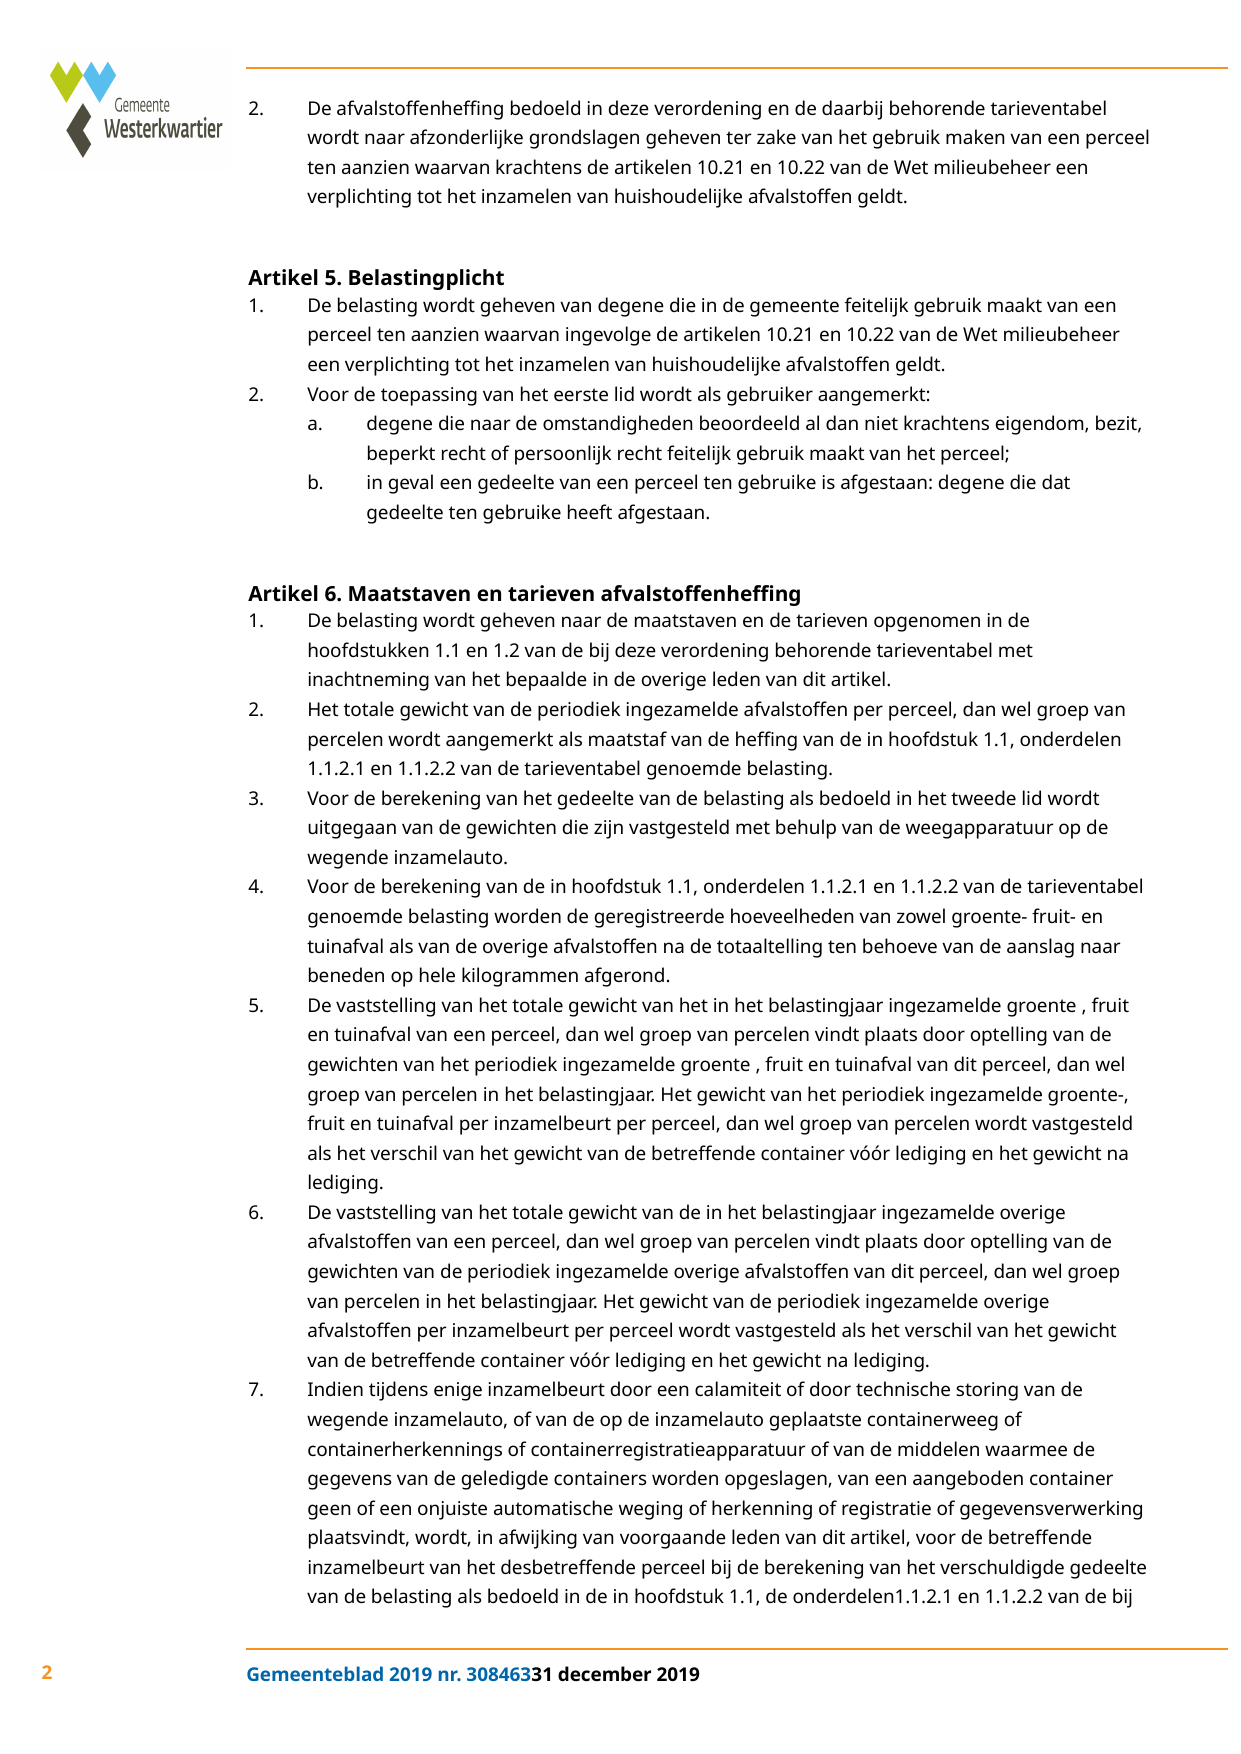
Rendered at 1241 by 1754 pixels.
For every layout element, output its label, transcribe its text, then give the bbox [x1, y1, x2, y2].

list Voor de toepassing van het eerste lid wordt als gebruiker aangemerkt: [248, 381, 1152, 406]
list in geval een gedeelte van een perceel ten gebruike is afgestaan: degene die dat gedeelte ten gebruike heeft afgestaan. [307, 469, 1152, 525]
text Artikel 5. Belastingplicht [248, 263, 1152, 292]
list Voor de berekening van de in hoofdstuk 1.1, onderdelen 1.1.2.1 en 1.1.2.2 van de tarieventabel genoemde belasting worden de geregistreerde hoeveelheden van zowel groente- fruit- en tuinafval als van de overige afvalstoffen na de totaaltelling ten behoeve van de aanslag naar beneden op hele kilogrammen afgerond. [248, 874, 1152, 988]
list Voor de berekening van het gedeelte van de belasting als bedoeld in het tweede lid wordt uitgegaan van de gewichten die zijn vastgesteld met behulp van de weegapparatuur op de wegende inzamelauto. [248, 785, 1152, 870]
list De vaststelling van het totale gewicht van het in het belastingjaar ingezamelde groente , fruit en tuinafval van een perceel, dan wel groep van percelen vindt plaats door optelling van de gewichten van het periodiek ingezamelde groente , fruit en tuinafval van dit perceel, dan wel groep van percelen in het belastingjaar. Het gewicht van het periodiek ingezamelde groente-, fruit en tuinafval per inzamelbeurt per perceel, dan wel groep van percelen wordt vastgesteld als het verschil van het gewicht van de betreffende container vóór lediging en het gewicht na lediging. [248, 992, 1152, 1195]
picture [41, 47, 231, 172]
list De belasting wordt geheven van degene die in de gemeente feitelijk gebruik maakt van een perceel ten aanzien waarvan ingevolge de artikelen 10.21 en 10.22 van de Wet milieubeheer een verplichting tot het inzamelen van huishoudelijke afvalstoffen geldt. [248, 292, 1152, 377]
list De belasting wordt geheven naar de maatstaven en de tarieven opgenomen in de hoofdstukken 1.1 en 1.2 van de bij deze verordening behorende tarieventabel met inachtneming van het bepaalde in de overige leden van dit artikel. [248, 607, 1152, 692]
list De afvalstoffenheffing bedoeld in deze verordening en de daarbij behorende tarieventabel wordt naar afzonderlijke grondslagen geheven ter zake van het gebruik maken van een perceel ten aanzien waarvan krachtens de artikelen 10.21 en 10.22 van de Wet milieubeheer een verplichting tot het inzamelen van huishoudelijke afvalstoffen geldt. [248, 95, 1152, 209]
list degene die naar de omstandigheden beoordeeld al dan niet krachtens eigendom, bezit, beperkt recht of persoonlijk recht feitelijk gebruik maakt van het perceel; [307, 410, 1152, 466]
list De vaststelling van het totale gewicht van de in het belastingjaar ingezamelde overige afvalstoffen van een perceel, dan wel groep van percelen vindt plaats door optelling van de gewichten van de periodiek ingezamelde overige afvalstoffen van dit perceel, dan wel groep van percelen in het belastingjaar. Het gewicht van de periodiek ingezamelde overige afvalstoffen per inzamelbeurt per perceel wordt vastgesteld als het verschil van het gewicht van de betreffende container vóór lediging en het gewicht na lediging. [248, 1199, 1152, 1373]
text Artikel 6. Maatstaven en tarieven afvalstoffenheffing [248, 579, 1152, 607]
list Het totale gewicht van de periodiek ingezamelde afvalstoffen per perceel, dan wel groep van percelen wordt aangemerkt als maatstaf van de heffing van de in hoofdstuk 1.1, onderdelen 1.1.2.1 en 1.1.2.2 van de tarieventabel genoemde belasting. [248, 696, 1152, 781]
list Indien tijdens enige inzamelbeurt door een calamiteit of door technische storing van de wegende inzamelauto, of van de op de inzamelauto geplaatste containerweeg of containerherkennings of containerregistratieapparatuur of van de middelen waarmee de gegevens van de geledigde containers worden opgeslagen, van een aangeboden container geen of een onjuiste automatische weging of herkenning of registratie of gegevensverwerking plaatsvindt, wordt, in afwijking van voorgaande leden van dit artikel, voor de betreffende inzamelbeurt van het desbetreffende perceel bij de berekening van het verschuldigde gedeelte van de belasting als bedoeld in de in hoofdstuk 1.1, de onderdelen1.1.2.1 en 1.1.2.2 van de bij [248, 1377, 1152, 1609]
